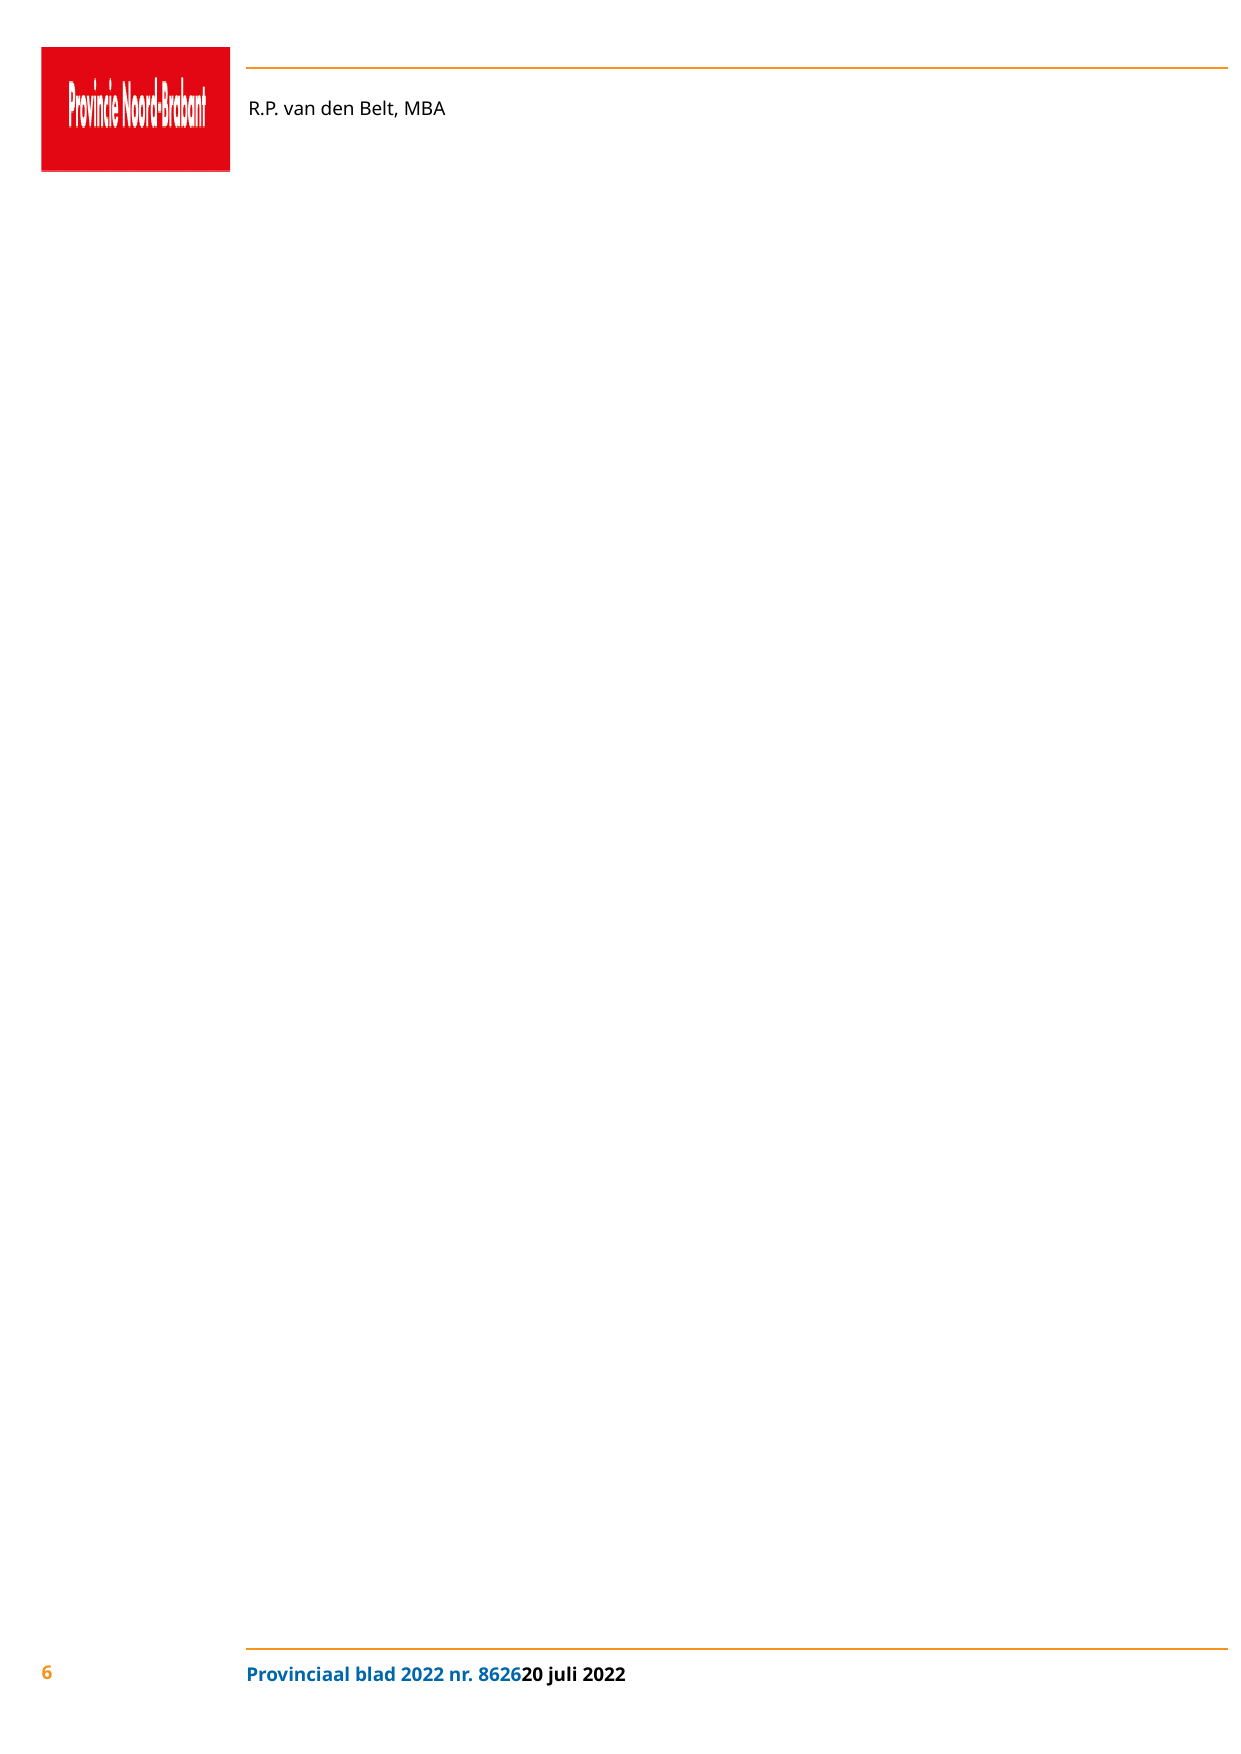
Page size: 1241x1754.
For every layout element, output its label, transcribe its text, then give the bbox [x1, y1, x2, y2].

text R.P. van den Belt, MBA [248, 95, 1152, 121]
picture [41, 47, 231, 172]
